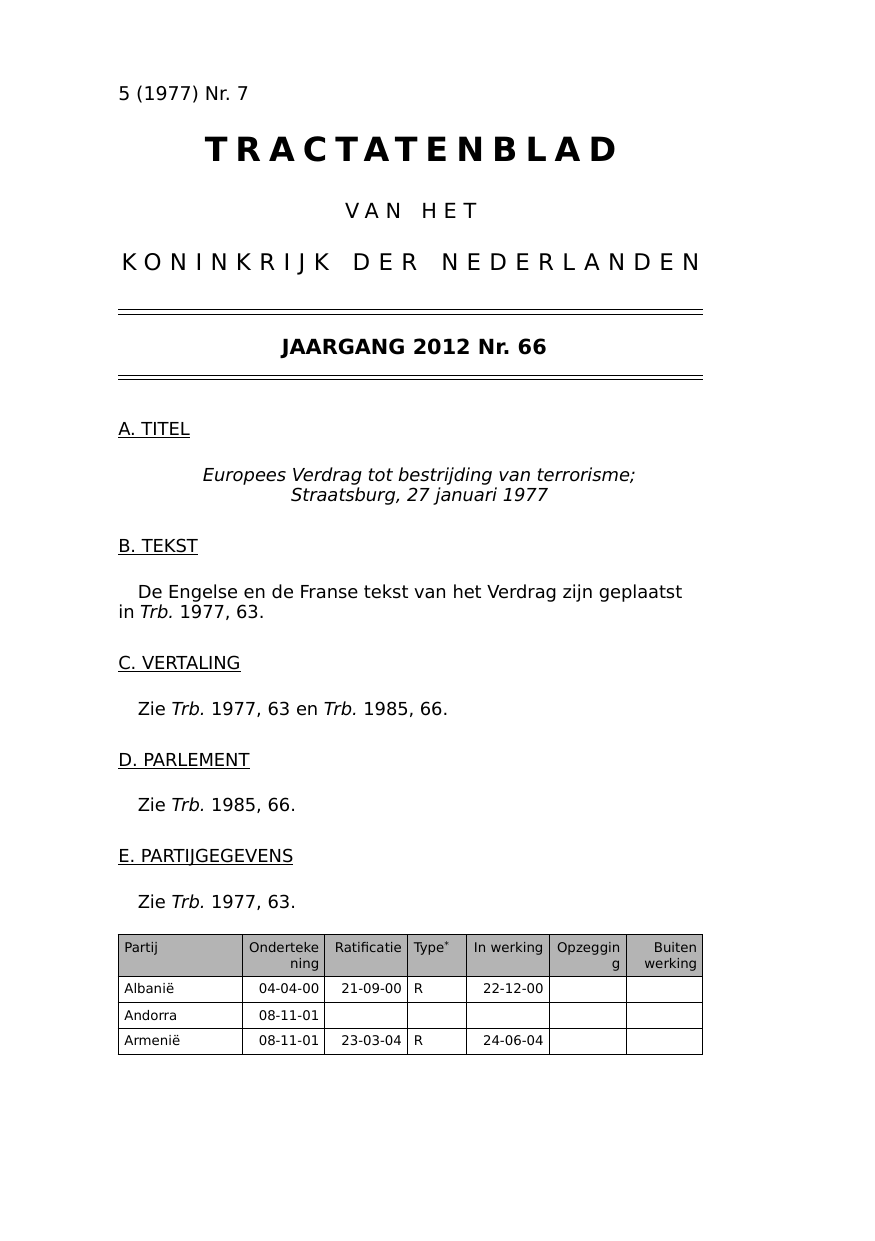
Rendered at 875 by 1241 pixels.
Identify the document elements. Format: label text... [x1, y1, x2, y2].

subtitle D. PARLEMENT [118, 749, 703, 770]
table_header Ratificatie [325, 935, 407, 976]
table_cell [325, 1003, 407, 1028]
table_cell [467, 1003, 549, 1028]
table_cell [627, 1003, 702, 1028]
text JAARGANG 2012 Nr. 66 [118, 335, 703, 359]
subtitle B. TEKST [118, 536, 703, 557]
table_cell [550, 1003, 626, 1028]
table_cell [627, 977, 702, 1002]
table_cell 08-11-01 [243, 1029, 324, 1054]
table_cell 22-12-00 [467, 977, 549, 1002]
text TRACTATENBLAD [118, 130, 703, 169]
subtitle E. PARTIJGEGEVENS [118, 846, 703, 867]
subtitle A. TITEL [118, 419, 703, 439]
table_header Opzegging [550, 935, 626, 976]
table_cell 23-03-04 [325, 1029, 407, 1054]
text Zie Trb. 1985, 66. [118, 795, 703, 816]
table_cell [408, 1003, 466, 1028]
table_cell R [408, 1029, 466, 1054]
table_header Buiten werking [627, 935, 702, 976]
text 5 (1977) Nr. 7 [118, 83, 703, 105]
table_cell R [408, 977, 466, 1002]
text Europees Verdrag tot bestrijding van terrorisme; [118, 464, 703, 485]
table_cell [550, 977, 626, 1002]
table_cell 24-06-04 [467, 1029, 549, 1054]
table_header Type* [408, 935, 466, 976]
text KONINKRIJK DER NEDERLANDEN [118, 249, 703, 276]
table_cell [550, 1029, 626, 1054]
text Zie Trb. 1977, 63 en Trb. 1985, 66. [118, 699, 703, 719]
table_cell 21-09-00 [325, 977, 407, 1002]
table_header In werking [467, 935, 549, 976]
table_cell Armenië [119, 1029, 242, 1054]
table_cell [627, 1029, 702, 1054]
table_cell 08-11-01 [243, 1003, 324, 1028]
table_header Partij [119, 935, 242, 976]
text Zie Trb. 1977, 63. [118, 892, 703, 912]
subtitle C. VERTALING [118, 653, 703, 674]
table_header Ondertekening [243, 935, 324, 976]
text Straatsburg, 27 januari 1977 [118, 485, 703, 506]
table_cell Albanië [119, 977, 242, 1002]
text De Engelse en de Franse tekst van het Verdrag zijn geplaatst in Trb. 1977, 63. [118, 582, 703, 623]
text VAN HET [118, 199, 703, 223]
table_cell 04-04-00 [243, 977, 324, 1002]
table_cell Andorra [119, 1003, 242, 1028]
